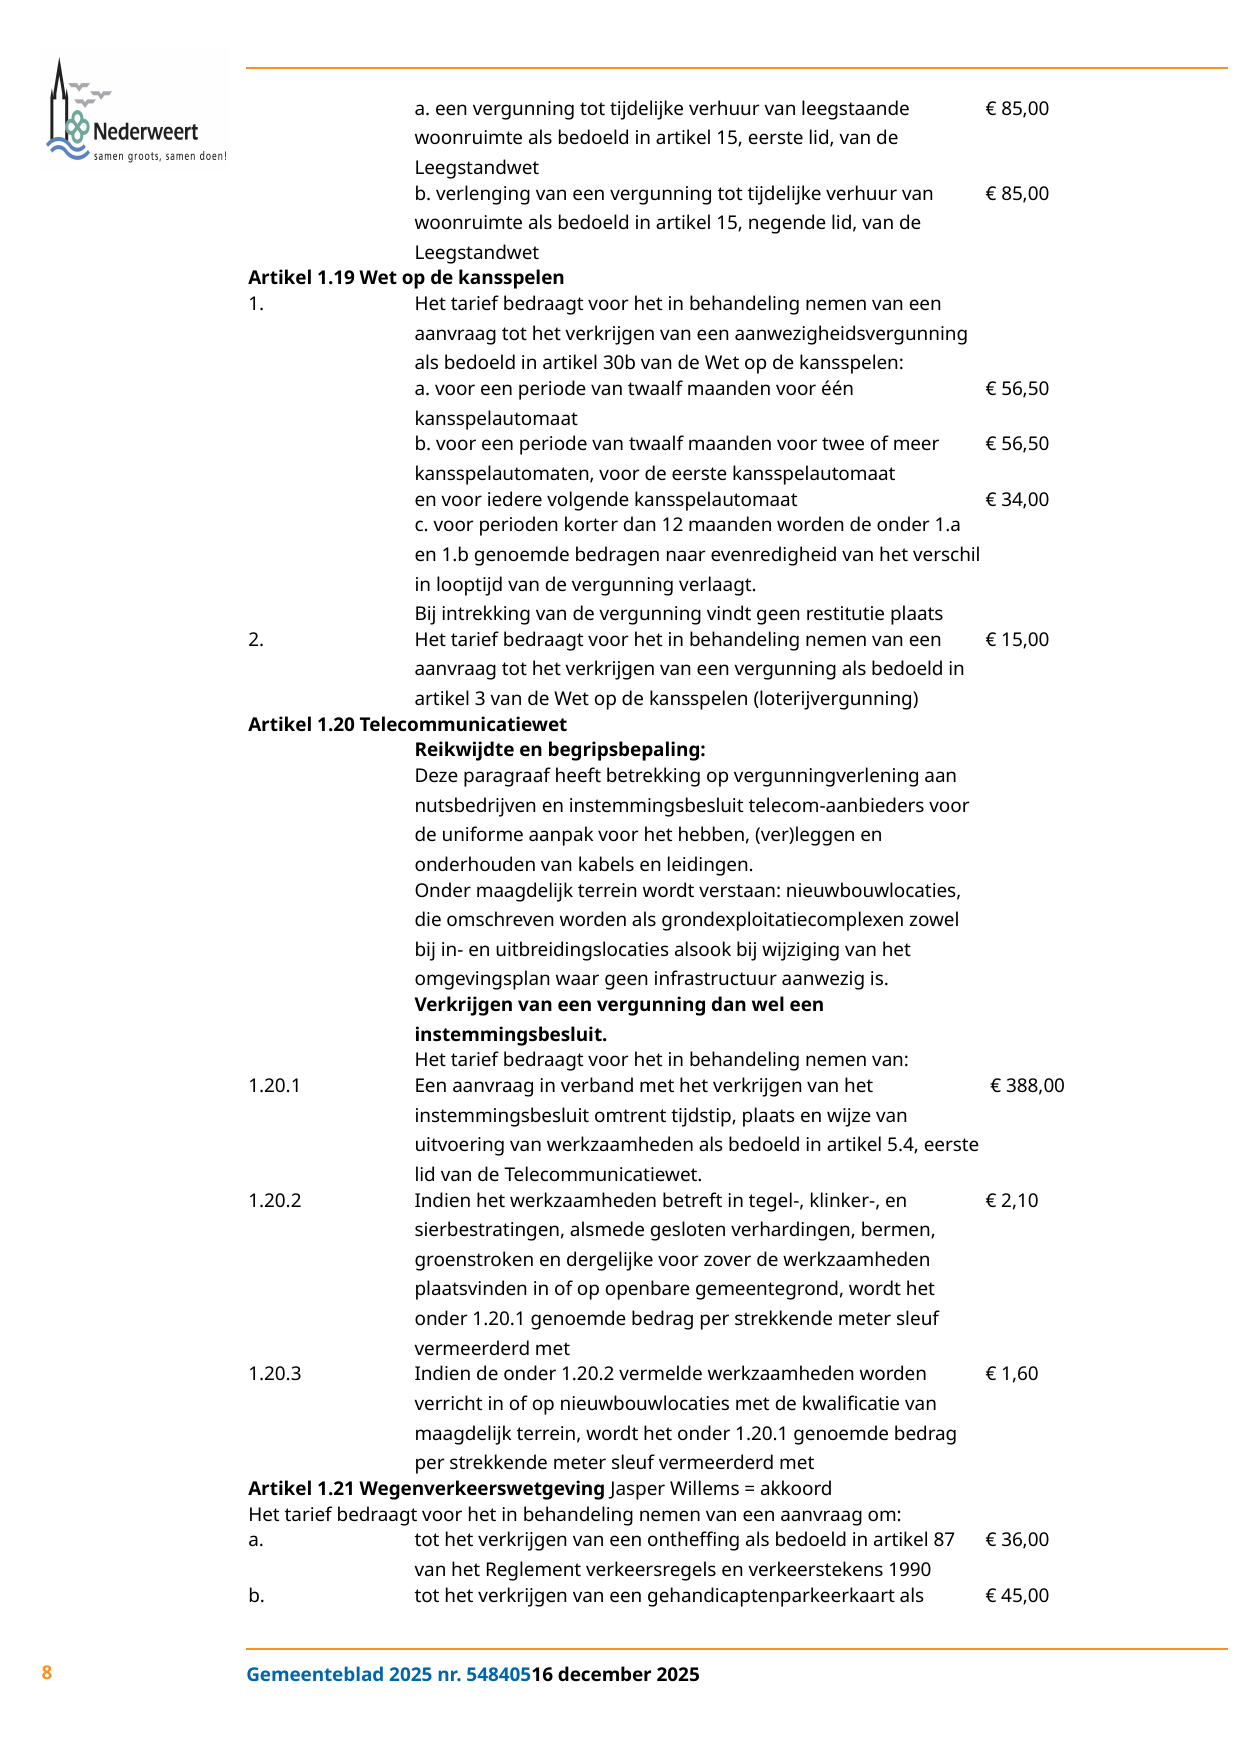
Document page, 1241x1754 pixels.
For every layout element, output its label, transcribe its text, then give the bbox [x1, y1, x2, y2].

table_cell Het tarief bedraagt voor het in behandeling nemen van: [414, 1047, 985, 1072]
table_cell [248, 180, 414, 264]
table_cell [248, 512, 414, 626]
table_cell [985, 1047, 1152, 1072]
table_cell [248, 877, 414, 991]
table_cell [248, 991, 414, 1047]
table_cell [985, 1475, 1152, 1501]
table_cell Een aanvraag in verband met het verkrijgen van het instemmingsbesluit omtrent tijdstip, plaats en wijze van uitvoering van werkzaamheden als bedoeld in artikel 5.4, eerste lid van de Telecommunicatiewet. [414, 1073, 985, 1187]
table_cell tot het verkrijgen van een gehandicaptenparkeerkaart als [414, 1582, 985, 1607]
table_cell Indien het werkzaamheden betreft in tegel-, klinker-, en sierbestratingen, alsmede gesloten verhardingen, bermen, groenstroken en dergelijke voor zover de werkzaamheden plaatsvinden in of op openbare gemeentegrond, wordt het onder 1.20.1 genoemde bedrag per strekkende meter sleuf vermeerderd met [414, 1187, 985, 1361]
table_cell € 85,00 [985, 180, 1152, 264]
table_cell 1.20.1 [248, 1073, 414, 1187]
table_cell [248, 1047, 414, 1072]
table_cell Verkrijgen van een vergunning dan wel een instemmingsbesluit. [414, 991, 985, 1047]
table_cell Deze paragraaf heeft betrekking op vergunningverlening aan nutsbedrijven en instemmingsbesluit telecom-aanbieders voor de uniforme aanpak voor het hebben, (ver)leggen en onderhouden van kabels en leidingen. [414, 763, 985, 877]
table_cell [985, 711, 1152, 737]
table_cell [248, 763, 414, 877]
table_cell Reikwijdte en begripsbepaling: [414, 737, 985, 762]
table_cell Het tarief bedraagt voor het in behandeling nemen van een aanvraag om: [248, 1501, 985, 1526]
table_cell a. een vergunning tot tijdelijke verhuur van leegstaande woonruimte als bedoeld in artikel 15, eerste lid, van de Leegstandwet [414, 95, 985, 180]
table_cell [985, 877, 1152, 991]
table_cell [248, 95, 414, 180]
table_cell [985, 512, 1152, 626]
table_cell [985, 737, 1152, 762]
table_cell € 34,00 [985, 486, 1152, 512]
table_cell 2. [248, 626, 414, 711]
table_cell 1. [248, 290, 414, 375]
table_cell [248, 737, 414, 762]
table_cell b. [248, 1582, 414, 1607]
table_cell c. voor perioden korter dan 12 maanden worden de onder 1.a en 1.b genoemde bedragen naar evenredigheid van het verschil in looptijd van de vergunning verlaagt. Bij intrekking van de vergunning vindt geen restitutie plaats [414, 512, 985, 626]
table_cell [985, 763, 1152, 877]
table_cell € 36,00 [985, 1526, 1152, 1582]
table_cell tot het verkrijgen van een ontheffing als bedoeld in artikel 87 van het Reglement verkeersregels en verkeerstekens 1990 [414, 1526, 985, 1582]
table_cell Artikel 1.21 Wegenverkeerswetgeving Jasper Willems = akkoord [248, 1475, 985, 1501]
table_cell Het tarief bedraagt voor het in behandeling nemen van een aanvraag tot het verkrijgen van een aanwezigheidsvergunning als bedoeld in artikel 30b van de Wet op de kansspelen: [414, 290, 985, 375]
table_cell [985, 1501, 1152, 1526]
table_cell € 15,00 [985, 626, 1152, 711]
table_cell Onder maagdelijk terrein wordt verstaan: nieuwbouwlocaties, die omschreven worden als grondexploitatiecomplexen zowel bij in- en uitbreidingslocaties alsook bij wijziging van het omgevingsplan waar geen infrastructuur aanwezig is. [414, 877, 985, 991]
table_cell [248, 375, 414, 431]
table_cell € 56,50 [985, 375, 1152, 431]
table_cell € 1,60 [985, 1361, 1152, 1475]
table_cell € 56,50 [985, 431, 1152, 486]
table_cell € 85,00 [985, 95, 1152, 180]
table_cell [985, 265, 1152, 290]
table_cell € 45,00 [985, 1582, 1152, 1607]
table_cell Artikel 1.19 Wet op de kansspelen [248, 265, 985, 290]
table_cell [248, 431, 414, 486]
table_cell € 2,10 [985, 1187, 1152, 1361]
table_cell € 388,00 [985, 1073, 1152, 1187]
table_cell a. [248, 1526, 414, 1582]
picture [41, 47, 231, 172]
table_cell Indien de onder 1.20.2 vermelde werkzaamheden worden verricht in of op nieuwbouwlocaties met de kwalificatie van maagdelijk terrein, wordt het onder 1.20.1 genoemde bedrag per strekkende meter sleuf vermeerderd met [414, 1361, 985, 1475]
table_cell 1.20.3 [248, 1361, 414, 1475]
table_cell b. verlenging van een vergunning tot tijdelijke verhuur van woonruimte als bedoeld in artikel 15, negende lid, van de Leegstandwet [414, 180, 985, 264]
table_cell a. voor een periode van twaalf maanden voor één kansspelautomaat [414, 375, 985, 431]
table_cell Het tarief bedraagt voor het in behandeling nemen van een aanvraag tot het verkrijgen van een vergunning als bedoeld in artikel 3 van de Wet op de kansspelen (loterijvergunning) [414, 626, 985, 711]
table_cell Artikel 1.20 Telecommunicatiewet [248, 711, 985, 737]
table_cell en voor iedere volgende kansspelautomaat [414, 486, 985, 512]
table_cell [985, 290, 1152, 375]
table_cell b. voor een periode van twaalf maanden voor twee of meer kansspelautomaten, voor de eerste kansspelautomaat [414, 431, 985, 486]
table_cell 1.20.2 [248, 1187, 414, 1361]
table_cell [248, 486, 414, 512]
table_cell [985, 991, 1152, 1047]
